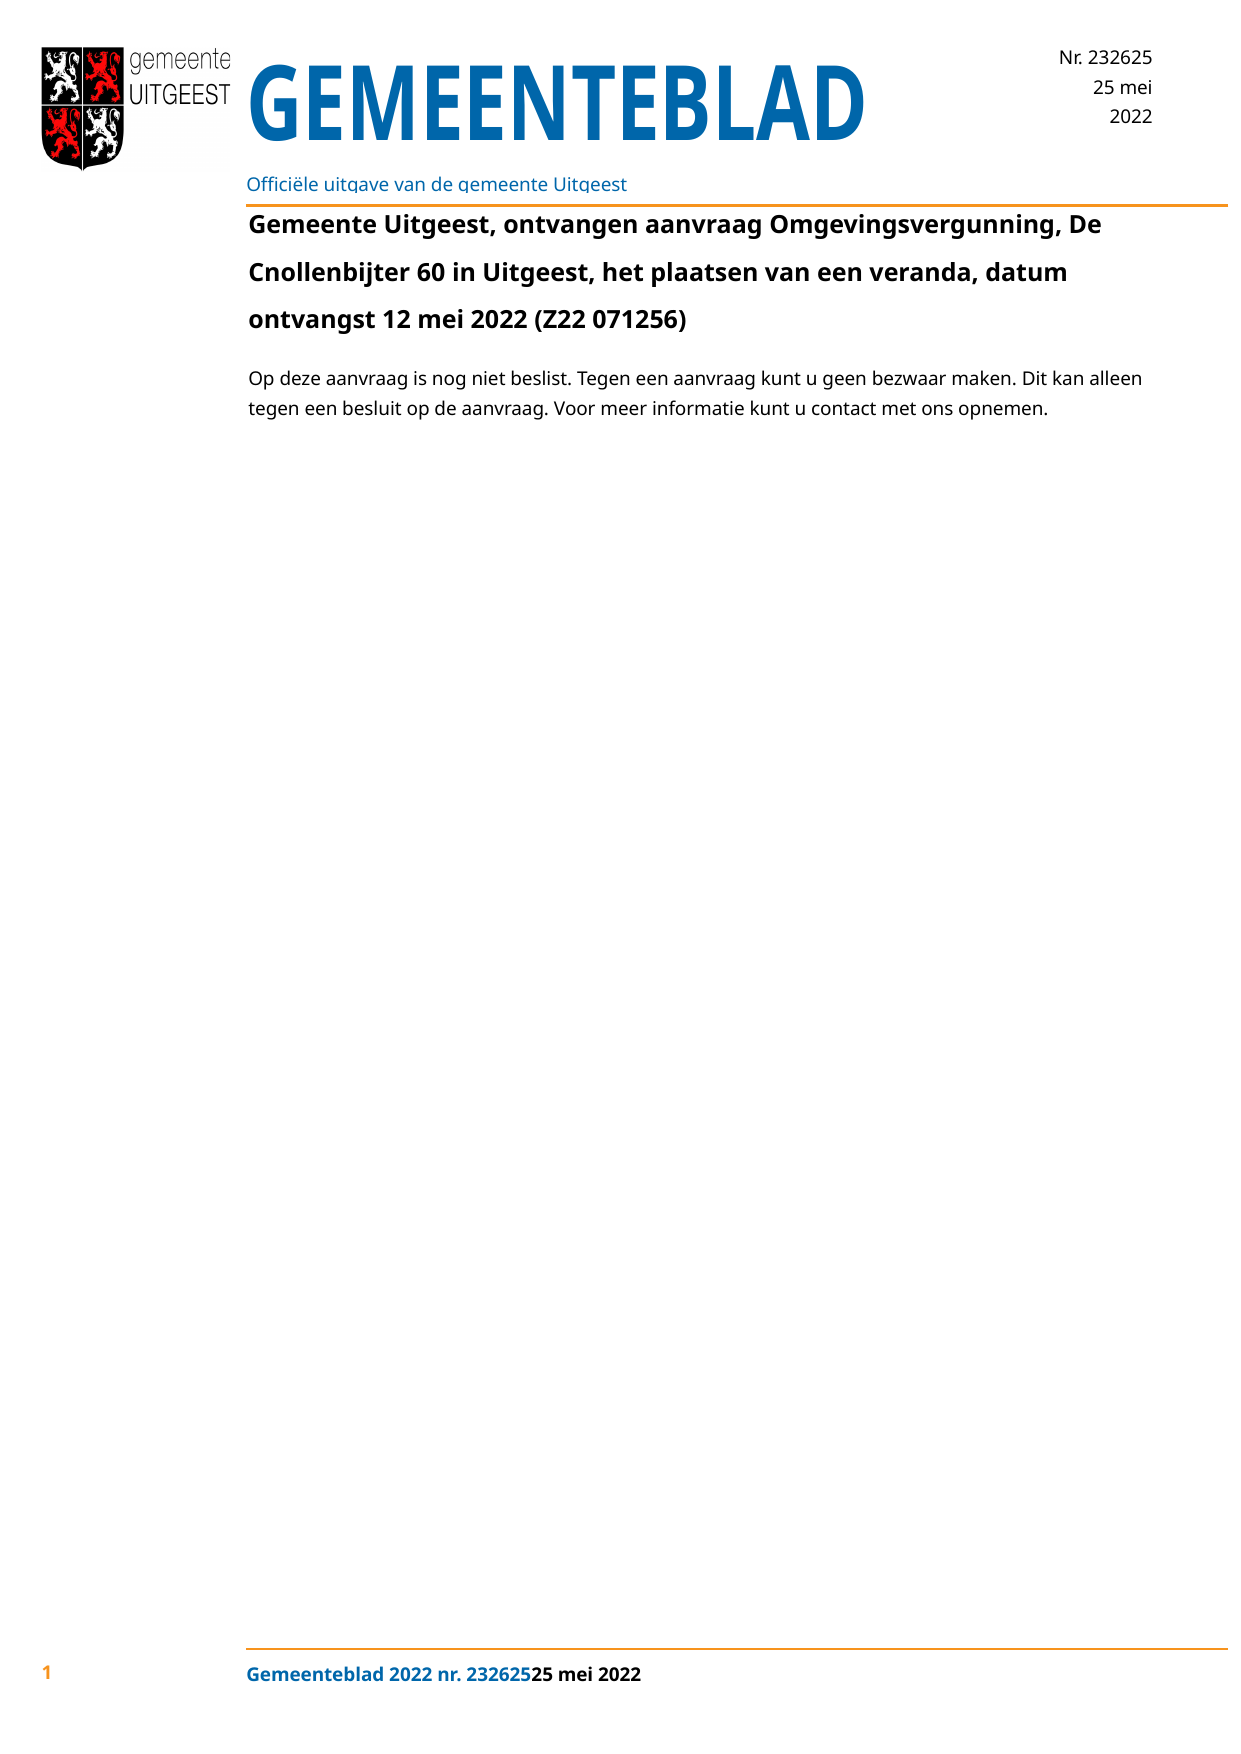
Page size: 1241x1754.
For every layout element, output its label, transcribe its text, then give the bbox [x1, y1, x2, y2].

text Gemeente Uitgeest, ontvangen aanvraag Omgevingsvergunning, De Cnollenbijter 60 in Uitgeest, het plaatsen van een veranda, datum ontvangst 12 mei 2022 (Z22 071256) [248, 207, 1152, 336]
text Op deze aanvraag is nog niet beslist. Tegen een aanvraag kunt u geen bezwaar maken. Dit kan alleen tegen een besluit op de aanvraag. Voor meer informatie kunt u contact met ons opnemen. [248, 366, 1152, 421]
picture [41, 47, 231, 172]
